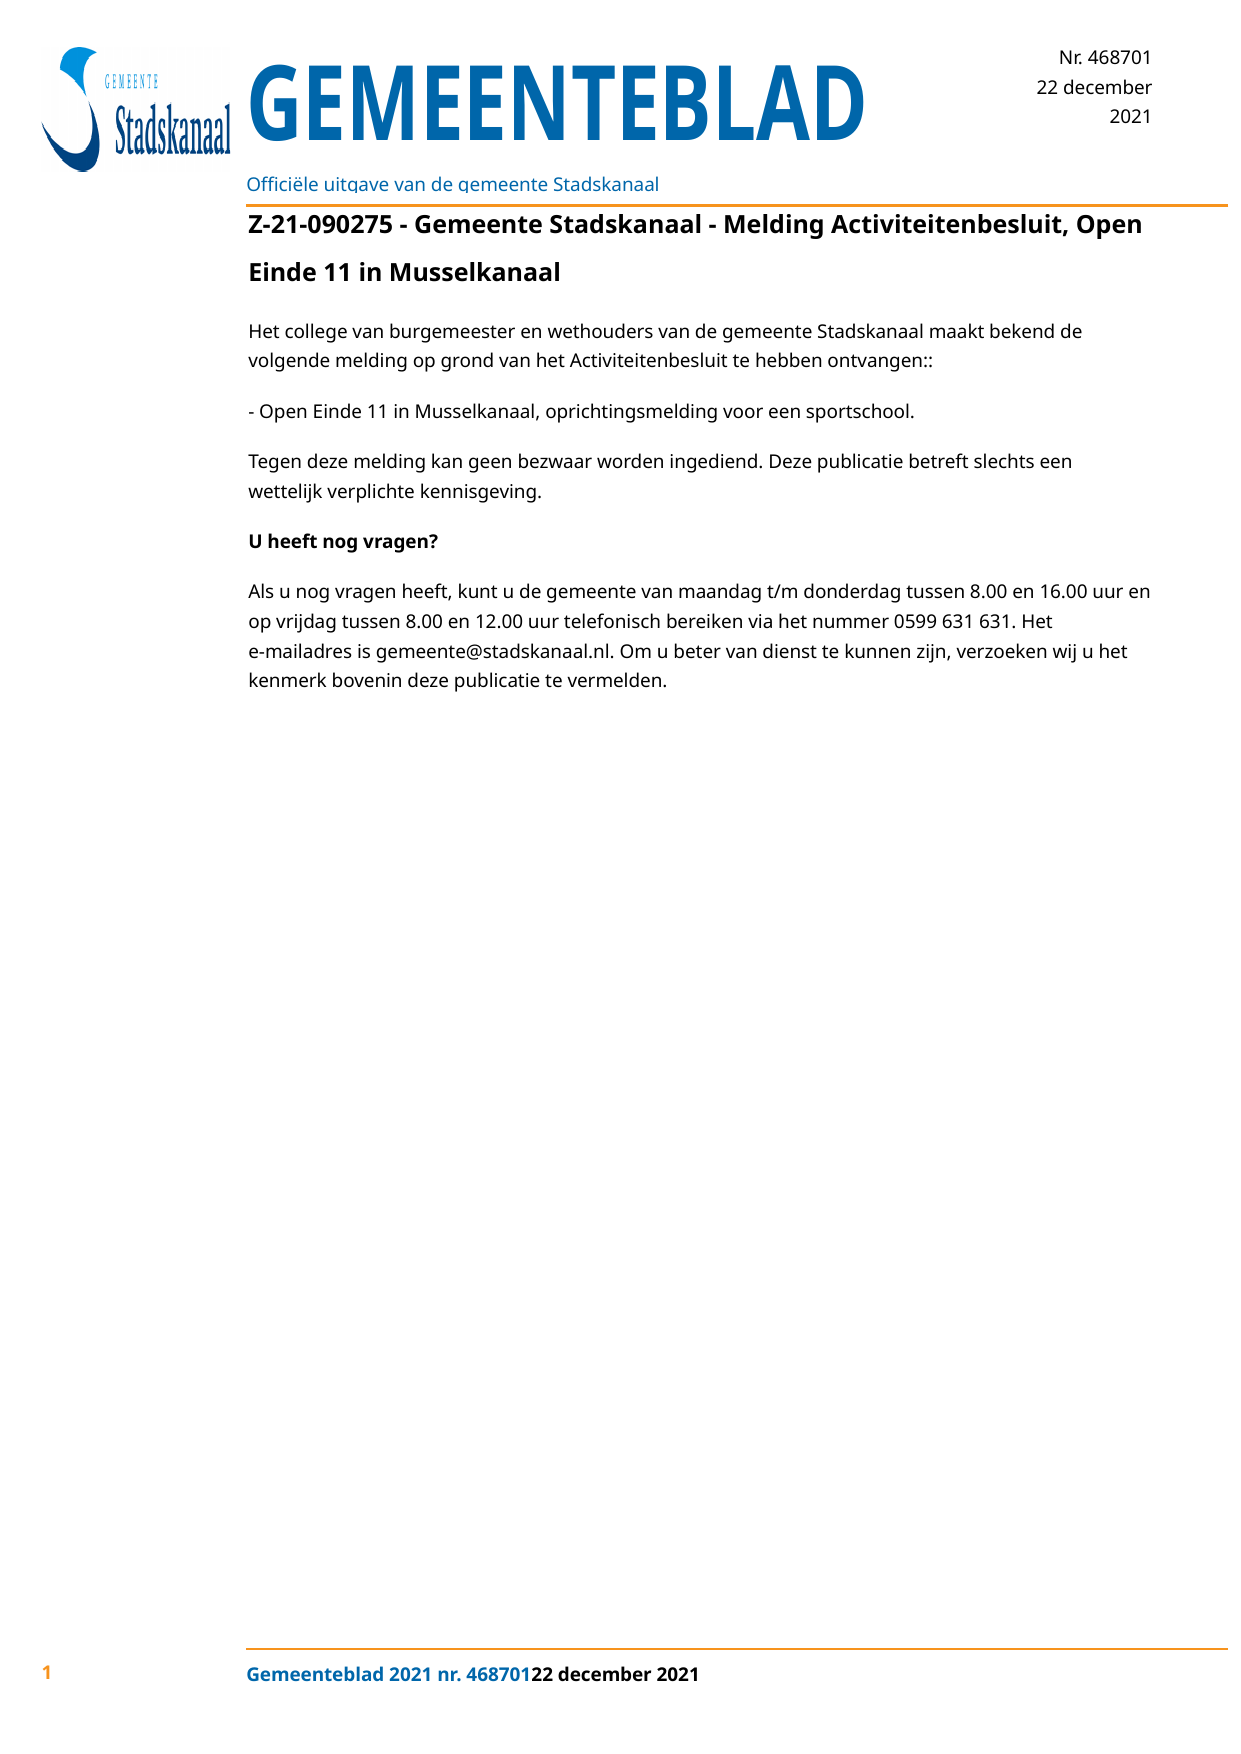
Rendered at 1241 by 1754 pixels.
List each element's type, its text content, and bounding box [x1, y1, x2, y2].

text Tegen deze melding kan geen bezwaar worden ingediend. Deze publicatie betreft slechts een wettelijk verplichte kennisgeving. [248, 448, 1152, 504]
picture [41, 47, 231, 172]
text Z-21-090275 - Gemeente Stadskanaal - Melding Activiteitenbesluit, Open Einde 11 in Musselkanaal [248, 207, 1152, 288]
text - Open Einde 11 in Musselkanaal, oprichtingsmelding voor een sportschool. [248, 398, 1152, 424]
text Als u nog vragen heeft, kunt u de gemeente van maandag t/m donderdag tussen 8.00 en 16.00 uur en op vrijdag tussen 8.00 en 12.00 uur telefonisch bereiken via het nummer 0599 631 631. Het e‑mailadres is gemeente@stadskanaal.nl. Om u beter van dienst te kunnen zijn, verzoeken wij u het kenmerk bovenin deze publicatie te vermelden. [248, 579, 1152, 693]
text Het college van burgemeester en wethouders van de gemeente Stadskanaal maakt bekend de volgende melding op grond van het Activiteitenbesluit te hebben ontvangen:: [248, 318, 1152, 373]
text U heeft nog vragen? [248, 528, 1152, 554]
